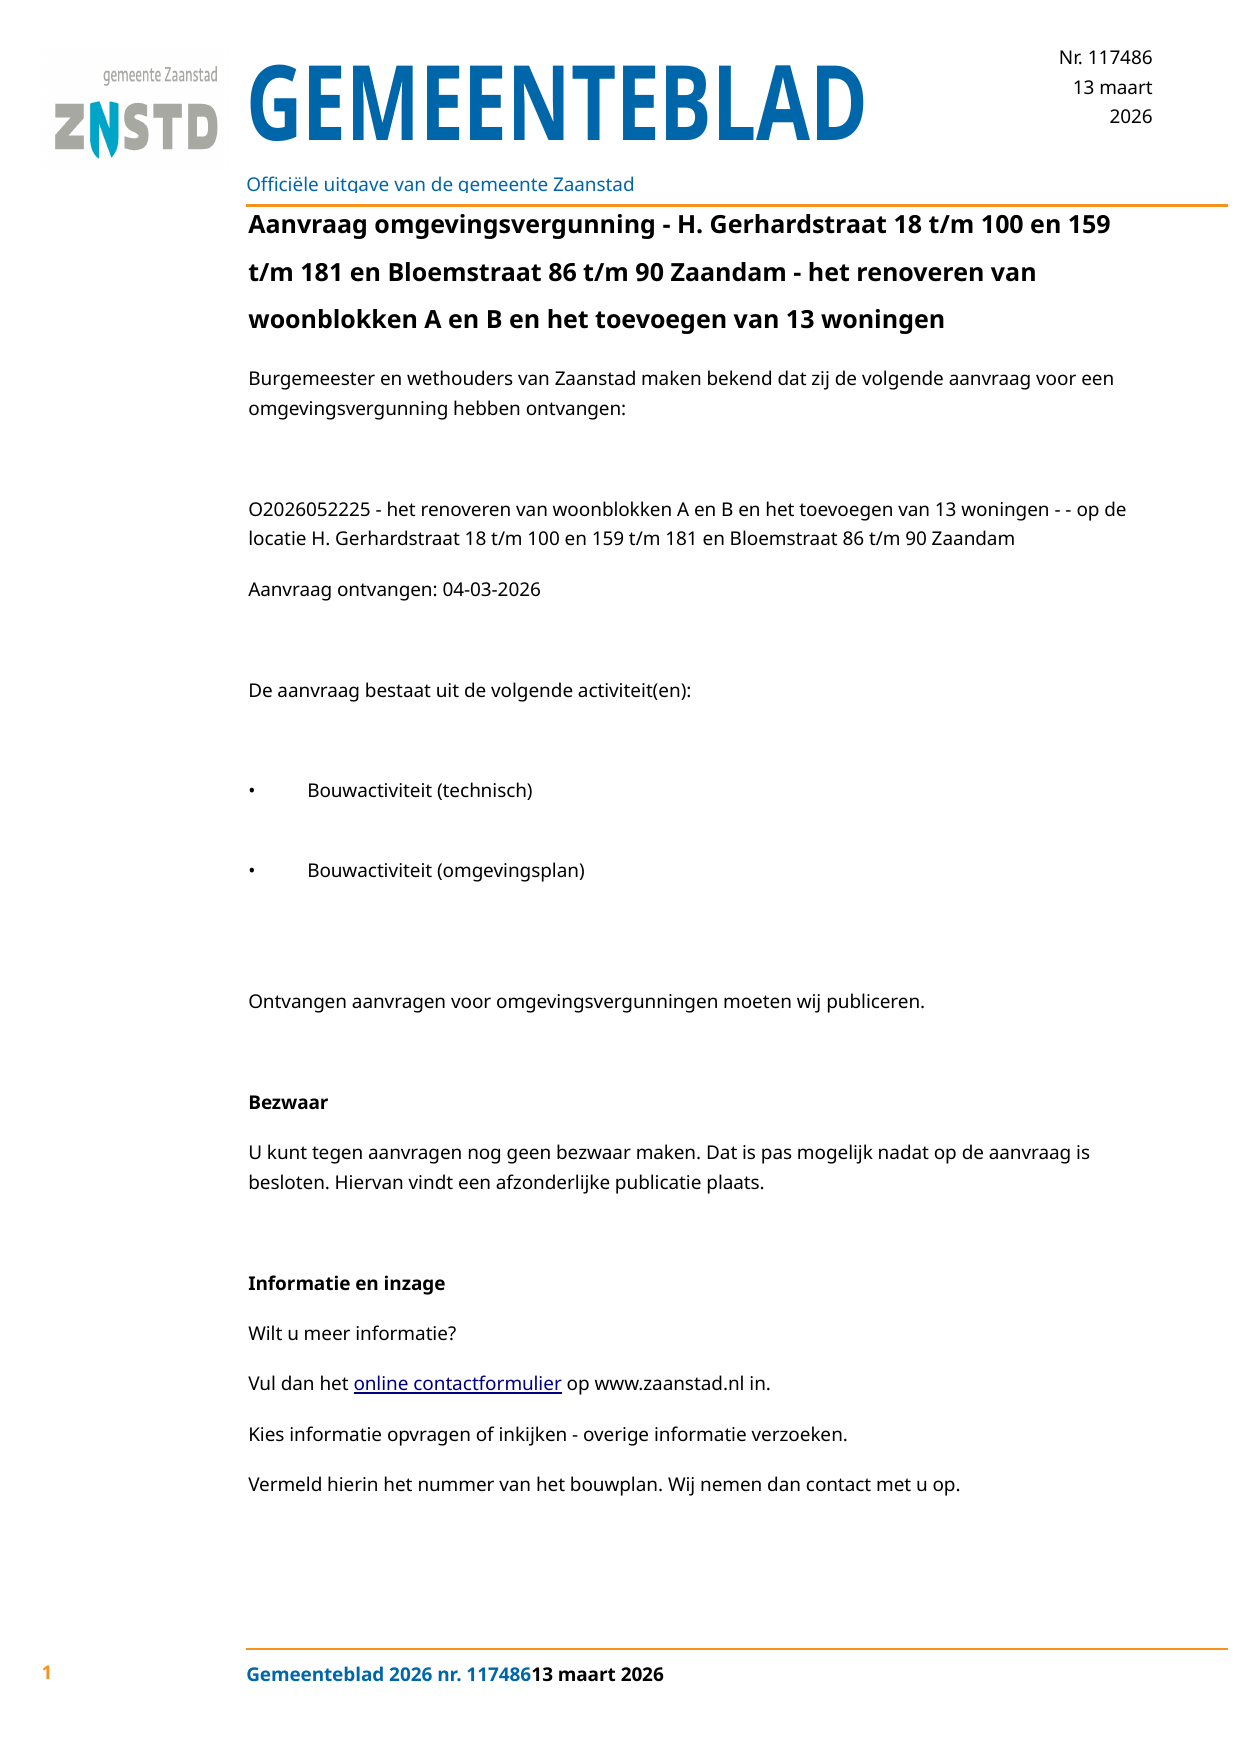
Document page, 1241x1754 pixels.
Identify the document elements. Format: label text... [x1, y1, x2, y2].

text Burgemeester en wethouders van Zaanstad maken bekend dat zij de volgende aanvraag voor een omgevingsvergunning hebben ontvangen: [248, 366, 1152, 421]
text Wilt u meer informatie? [248, 1320, 1152, 1346]
text O2026052225 - het renoveren van woonblokken A en B en het toevoegen van 13 woningen - - op de locatie H. Gerhardstraat 18 t/m 100 en 159 t/m 181 en Bloemstraat 86 t/m 90 Zaandam [248, 496, 1152, 551]
text Vul dan het online contactformulier op www.zaanstad.nl in. [248, 1371, 1152, 1396]
text Aanvraag omgevingsvergunning - H. Gerhardstraat 18 t/m 100 en 159 t/m 181 en Bloemstraat 86 t/m 90 Zaandam - het renoveren van woonblokken A en B en het toevoegen van 13 woningen [248, 207, 1152, 336]
text Informatie en inzage [248, 1270, 1152, 1295]
list Bouwactiviteit (omgevingsplan) [248, 858, 1152, 883]
picture [41, 47, 231, 172]
text Ontvangen aanvragen voor omgevingsvergunningen moeten wij publiceren. [248, 988, 1152, 1014]
text U kunt tegen aanvragen nog geen bezwaar maken. Dat is pas mogelijk nadat op de aanvraag is besloten. Hiervan vindt een afzonderlijke publicatie plaats. [248, 1139, 1152, 1194]
text Bezwaar [248, 1089, 1152, 1114]
list Bouwactiviteit (technisch) [248, 778, 1152, 803]
text Vermeld hierin het nummer van het bouwplan. Wij nemen dan contact met u op. [248, 1471, 1152, 1497]
text Aanvraag ontvangen: 04-03-2026 [248, 576, 1152, 602]
text De aanvraag bestaat uit de volgende activiteit(en): [248, 677, 1152, 702]
text Kies informatie opvragen of inkijken - overige informatie verzoeken. [248, 1421, 1152, 1447]
